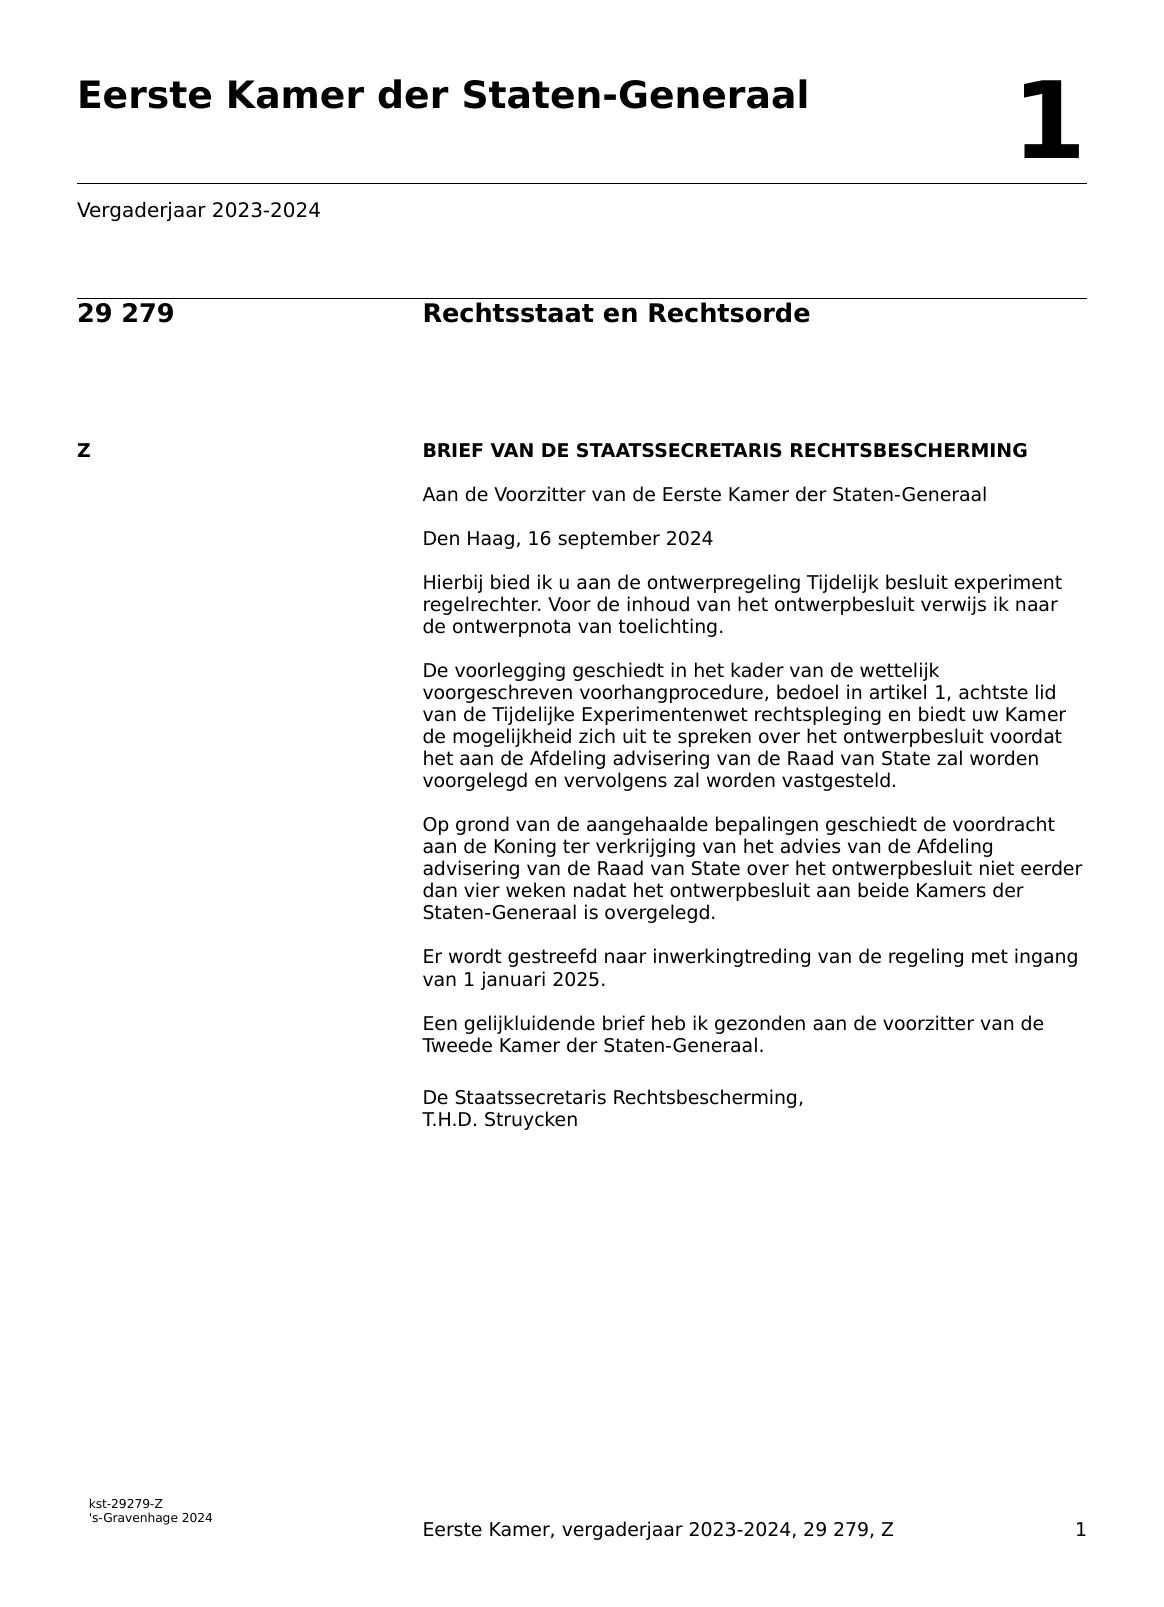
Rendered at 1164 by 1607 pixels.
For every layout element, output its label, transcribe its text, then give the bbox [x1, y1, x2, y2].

text De Staatssecretaris Rechtsbescherming, T.H.D. Struycken [422, 1087, 1087, 1131]
table_header Eerste Kamer der Staten-Generaal [77, 59, 886, 183]
text Den Haag, 16 september 2024 [422, 528, 1087, 550]
text 's-Gravenhage 2024 [88, 1511, 323, 1525]
table_header 1 [886, 59, 1087, 183]
subtitle 29 279 Rechtsstaat en Rechtsorde [77, 299, 1087, 329]
text De voorlegging geschiedt in het kader van de wettelijk voorgeschreven voorhangprocedure, bedoel in artikel 1, achtste lid van de Tijdelijke Experimentenwet rechtspleging en biedt uw Kamer de mogelijkheid zich uit te spreken over het ontwerpbesluit voordat het aan de Afdeling advisering van de Raad van State zal worden voorgelegd en vervolgens zal worden vastgesteld. [422, 660, 1087, 792]
table_cell Vergaderjaar 2023-2024 [77, 184, 1087, 298]
text Een gelijkluidende brief heb ik gezonden aan de voorzitter van de Tweede Kamer der Staten-Generaal. [422, 1013, 1087, 1057]
subtitle Z BRIEF VAN DE STAATSSECRETARIS RECHTSBESCHERMING [77, 440, 1087, 462]
text Op grond van de aangehaalde bepalingen geschiedt de voordracht aan de Koning ter verkrijging van het advies van de Afdeling advisering van de Raad van State over het ontwerpbesluit niet eerder dan vier weken nadat het ontwerpbesluit aan beide Kamers der Staten-Generaal is overgelegd. [422, 814, 1087, 924]
text Er wordt gestreefd naar inwerkingtreding van de regeling met ingang van 1 januari 2025. [422, 946, 1087, 990]
text Hierbij bied ik u aan de ontwerpregeling Tijdelijk besluit experiment regelrechter. Voor de inhoud van het ontwerpbesluit verwijs ik naar de ontwerpnota van toelichting. [422, 572, 1087, 638]
text Aan de Voorzitter van de Eerste Kamer der Staten-Generaal [422, 484, 1087, 506]
text kst-29279-Z [88, 1497, 323, 1511]
